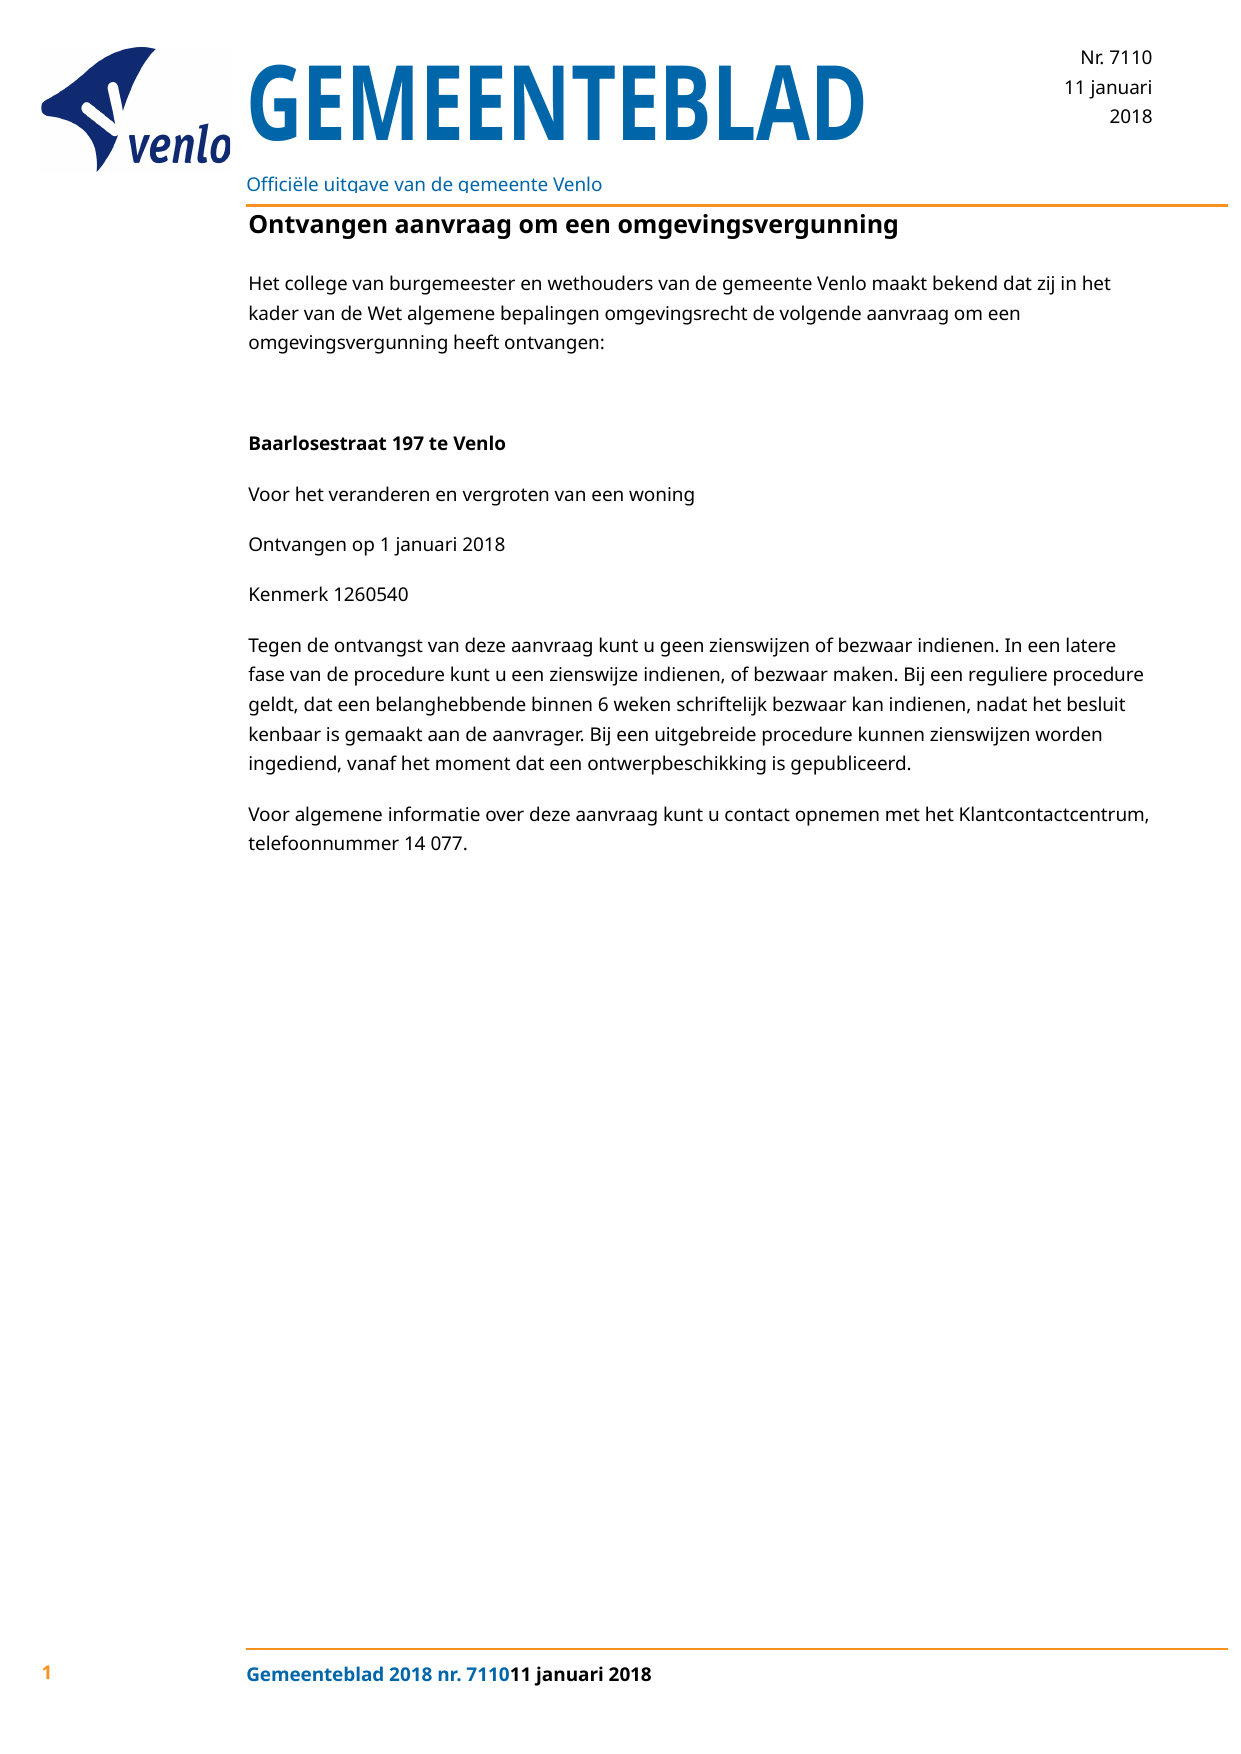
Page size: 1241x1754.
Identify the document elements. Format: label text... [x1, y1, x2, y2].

text Ontvangen aanvraag om een omgevingsvergunning [248, 207, 1152, 241]
text Voor het veranderen en vergroten van een woning [248, 481, 1152, 506]
picture [41, 47, 231, 172]
text Het college van burgemeester en wethouders van de gemeente Venlo maakt bekend dat zij in het kader van de Wet algemene bepalingen omgevingsrecht de volgende aanvraag om een omgevingsvergunning heeft ontvangen: [248, 270, 1152, 355]
text Voor algemene informatie over deze aanvraag kunt u contact opnemen met het Klantcontactcentrum, telefoonnummer 14 077. [248, 801, 1152, 856]
text Tegen de ontvangst van deze aanvraag kunt u geen zienswijzen of bezwaar indienen. In een latere fase van de procedure kunt u een zienswijze indienen, of bezwaar maken. Bij een reguliere procedure geldt, dat een belanghebbende binnen 6 weken schriftelijk bezwaar kan indienen, nadat het besluit kenbaar is gemaakt aan de aanvrager. Bij een uitgebreide procedure kunnen zienswijzen worden ingediend, vanaf het moment dat een ontwerpbeschikking is gepubliceerd. [248, 632, 1152, 776]
text Ontvangen op 1 januari 2018 [248, 531, 1152, 557]
text Baarlosestraat 197 te Venlo [248, 430, 1152, 456]
text Kenmerk 1260540 [248, 582, 1152, 607]
